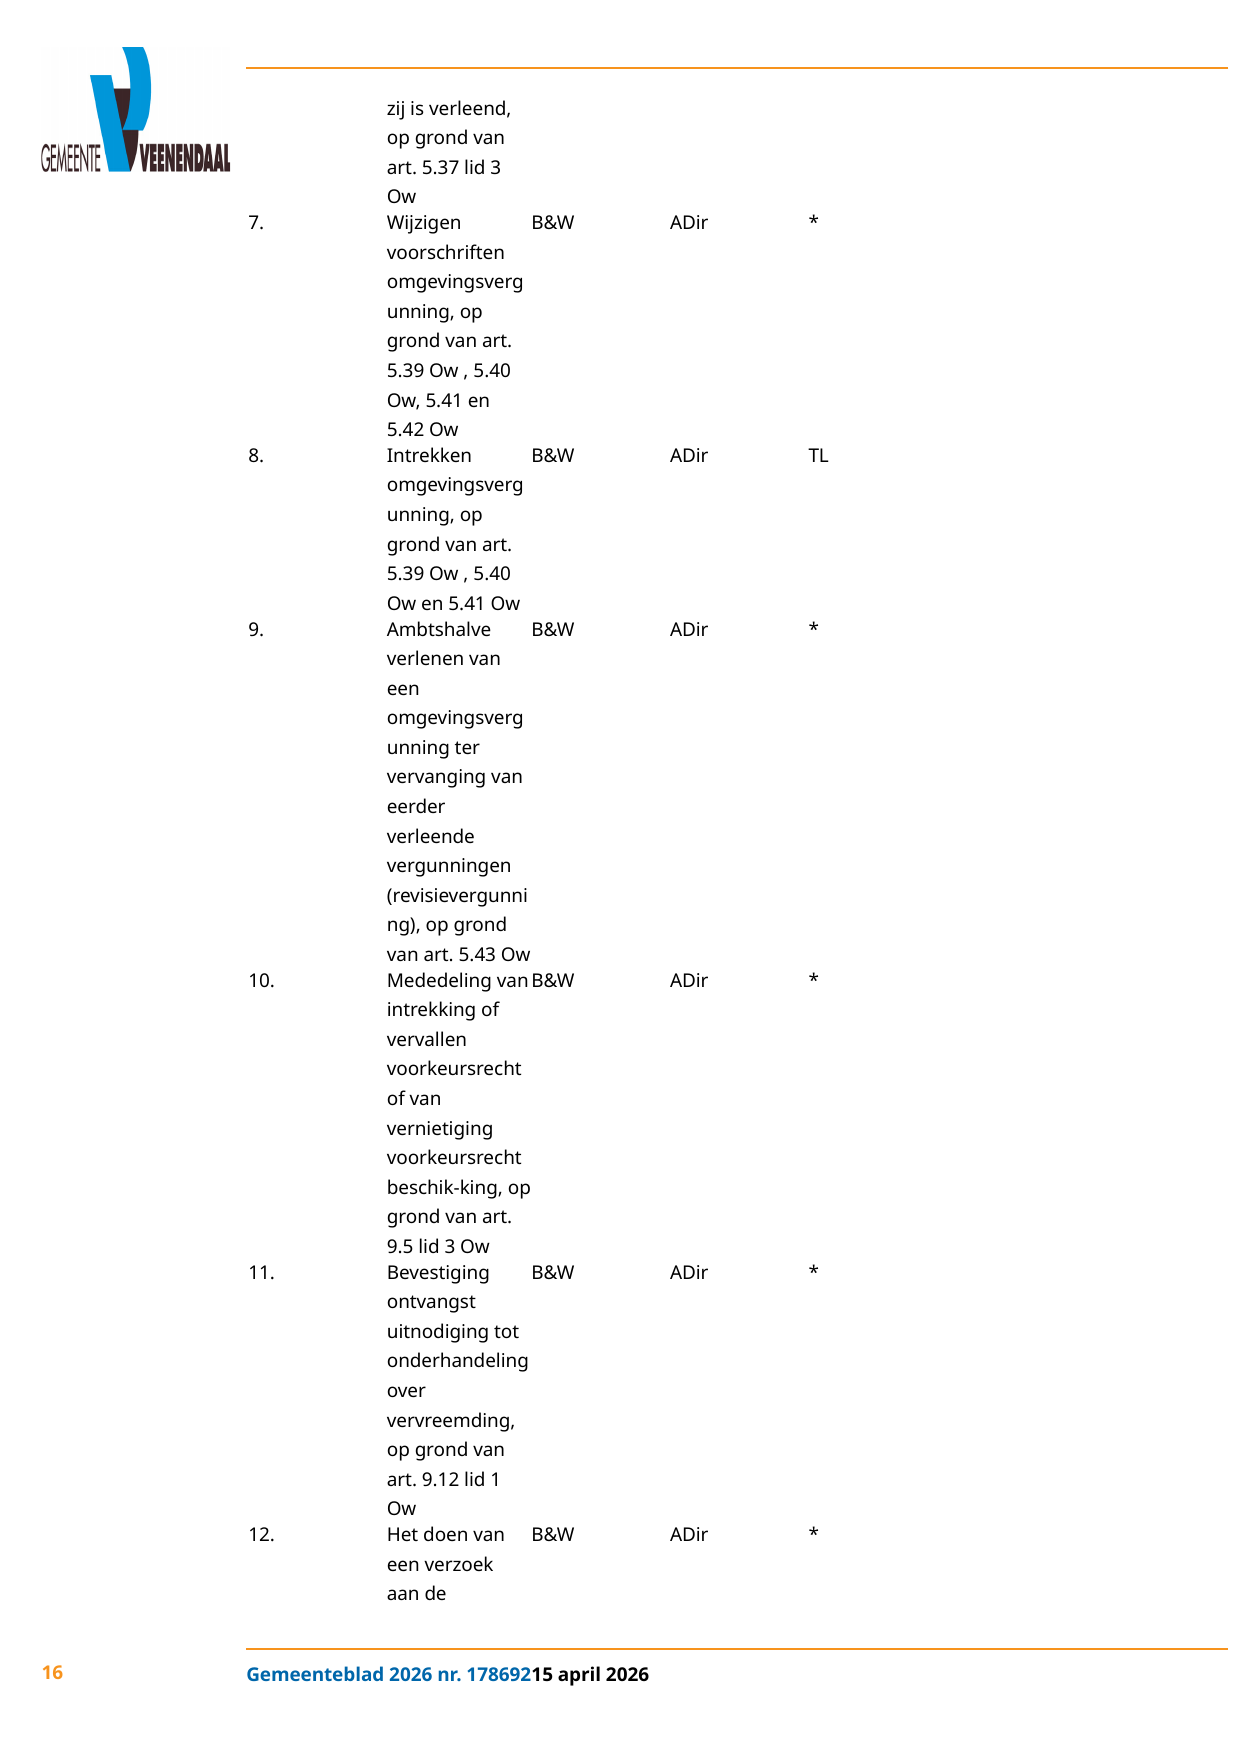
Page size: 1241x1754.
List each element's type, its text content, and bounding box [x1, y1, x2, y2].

table_cell * [808, 1521, 947, 1606]
table_cell B&W [531, 1259, 670, 1521]
table_cell [808, 95, 947, 209]
table_cell ADir [670, 209, 808, 442]
table_cell [947, 616, 1152, 967]
table_cell * [808, 616, 947, 967]
table_cell Ambtshalve verlenen van een omgevingsvergunning ter vervanging van eerder verleende vergunningen (revisievergunning), op grond van art. 5.43 Ow [387, 616, 531, 967]
table_cell [248, 95, 387, 209]
picture [123, 47, 231, 172]
table_cell B&W [531, 1521, 670, 1606]
table_cell B&W [531, 967, 670, 1259]
table_cell ADir [670, 1259, 808, 1521]
table_cell * [808, 1259, 947, 1521]
table_cell [947, 1259, 1152, 1521]
table_cell Intrekken omgevingsvergunning, op grond van art. 5.39 Ow , 5.40 Ow en 5.41 Ow [387, 442, 531, 616]
table_cell [947, 442, 1152, 616]
table_cell [947, 967, 1152, 1259]
table_cell 10. [248, 967, 387, 1259]
table_cell * [808, 967, 947, 1259]
table_cell Bevestiging ontvangst uitnodiging tot onderhandeling over vervreemding, op grond van art. 9.12 lid 1 Ow [387, 1259, 531, 1521]
table_cell zij is verleend, op grond van art. 5.37 lid 3 Ow [387, 95, 531, 209]
table_cell B&W [531, 616, 670, 967]
table_cell 7. [248, 209, 387, 442]
table_cell Mededeling van intrekking of vervallen voorkeursrecht of van vernietiging voorkeursrechtbeschik-king, op grond van art. 9.5 lid 3 Ow [387, 967, 531, 1259]
table_cell [947, 1521, 1152, 1606]
table_cell ADir [670, 616, 808, 967]
table_cell 9. [248, 616, 387, 967]
table_cell * [808, 209, 947, 442]
table_cell B&W [531, 209, 670, 442]
table_cell B&W [531, 442, 670, 616]
table_cell 11. [248, 1259, 387, 1521]
table_cell 8. [248, 442, 387, 616]
table_cell [947, 209, 1152, 442]
table_cell Het doen van een verzoek aan de [387, 1521, 531, 1606]
table_cell ADir [670, 967, 808, 1259]
table_cell ADir [670, 442, 808, 616]
table_cell 12. [248, 1521, 387, 1606]
table_cell Wijzigen voorschriften omgevingsvergunning, op grond van art. 5.39 Ow , 5.40 Ow, 5.41 en 5.42 Ow [387, 209, 531, 442]
picture [41, 47, 130, 172]
table_cell [947, 95, 1152, 209]
table_cell ADir [670, 1521, 808, 1606]
table_cell [531, 95, 670, 209]
table_cell [670, 95, 808, 209]
table_cell TL [808, 442, 947, 616]
